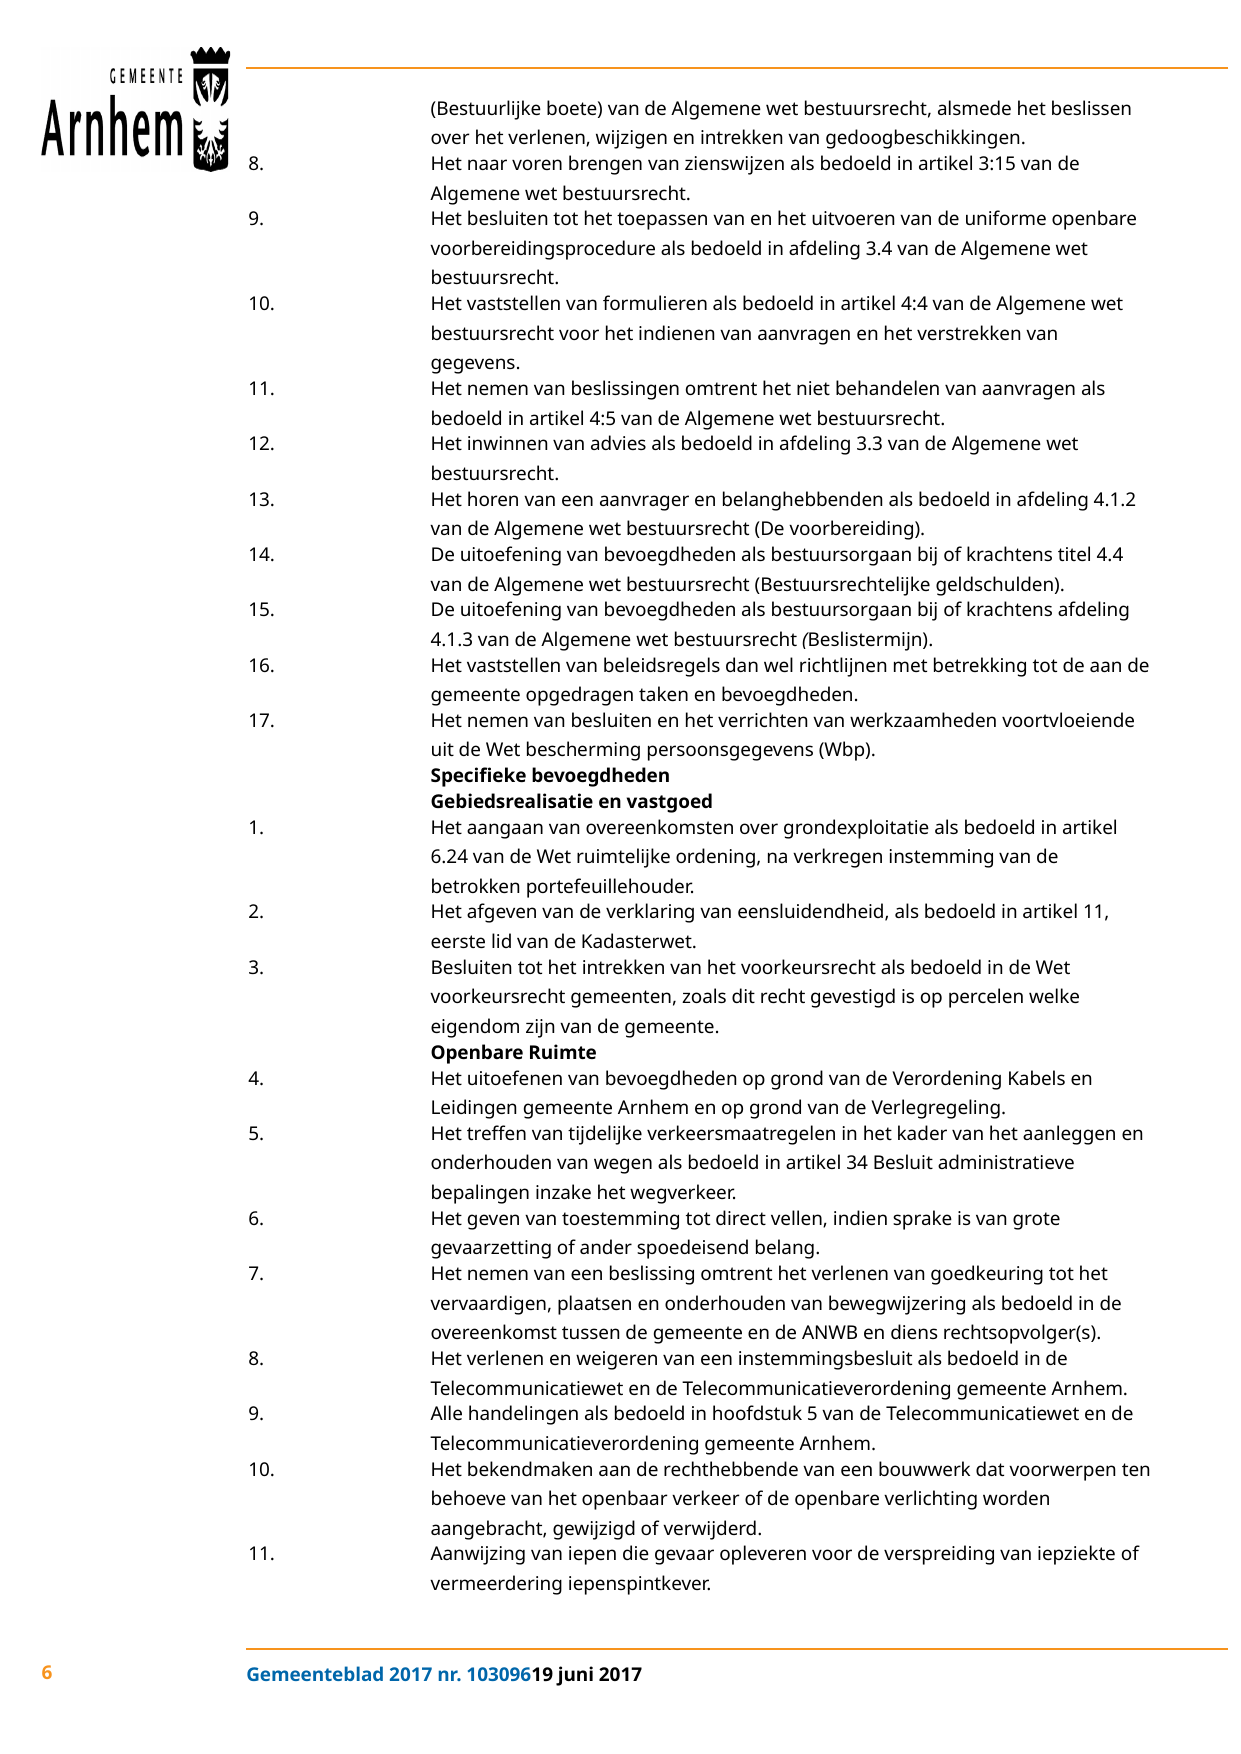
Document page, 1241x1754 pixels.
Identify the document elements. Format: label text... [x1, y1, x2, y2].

table_cell Het inwinnen van advies als bedoeld in afdeling 3.3 van de Algemene wet bestuursrecht. [430, 431, 1152, 486]
table_cell Het nemen van beslissingen omtrent het niet behandelen van aanvragen als bedoeld in artikel 4:5 van de Algemene wet bestuursrecht. [430, 375, 1152, 431]
table_cell 3. [248, 954, 430, 1039]
table_cell Openbare Ruimte [430, 1039, 1152, 1065]
table_cell Het vaststellen van formulieren als bedoeld in artikel 4:4 van de Algemene wet bestuursrecht voor het indienen van aanvragen en het verstrekken van gegevens. [430, 290, 1152, 375]
table_cell [248, 1039, 430, 1065]
table_cell Aanwijzing van iepen die gevaar opleveren voor de verspreiding van iepziekte of vermeerdering iepenspintkever. [430, 1541, 1152, 1596]
table_cell De uitoefening van bevoegdheden als bestuursorgaan bij of krachtens afdeling 4.1.3 van de Algemene wet bestuursrecht (Beslistermijn). [430, 596, 1152, 652]
table_cell Het bekendmaken aan de rechthebbende van een bouwwerk dat voorwerpen ten behoeve van het openbaar verkeer of de openbare verlichting worden aangebracht, gewijzigd of verwijderd. [430, 1456, 1152, 1541]
table_cell Besluiten tot het intrekken van het voorkeursrecht als bedoeld in de Wet voorkeursrecht gemeenten, zoals dit recht gevestigd is op percelen welke eigendom zijn van de gemeente. [430, 954, 1152, 1039]
table_cell Het afgeven van de verklaring van eensluidendheid, als bedoeld in artikel 11, eerste lid van de Kadasterwet. [430, 899, 1152, 954]
table_cell 9. [248, 1400, 430, 1456]
table_cell 6. [248, 1205, 430, 1260]
table_cell Het besluiten tot het toepassen van en het uitvoeren van de uniforme openbare voorbereidingsprocedure als bedoeld in afdeling 3.4 van de Algemene wet bestuursrecht. [430, 205, 1152, 290]
table_cell Het horen van een aanvrager en belanghebbenden als bedoeld in afdeling 4.1.2 van de Algemene wet bestuursrecht (De voorbereiding). [430, 486, 1152, 541]
table_cell 16. [248, 652, 430, 707]
table_cell [248, 763, 430, 788]
table_cell Het vaststellen van beleidsregels dan wel richtlijnen met betrekking tot de aan de gemeente opgedragen taken en bevoegdheden. [430, 652, 1152, 707]
table_cell 8. [248, 150, 430, 205]
picture [41, 47, 231, 172]
table_cell 2. [248, 899, 430, 954]
table_cell [248, 788, 430, 814]
table_cell Het geven van toestemming tot direct vellen, indien sprake is van grote gevaarzetting of ander spoedeisend belang. [430, 1205, 1152, 1260]
table_cell 8. [248, 1345, 430, 1400]
table_cell 5. [248, 1120, 430, 1205]
table_cell 11. [248, 1541, 430, 1596]
table_cell 7. [248, 1260, 430, 1345]
table_cell Gebiedsrealisatie en vastgoed [430, 788, 1152, 814]
table_cell Specifieke bevoegdheden [430, 763, 1152, 788]
table_cell (Bestuurlijke boete) van de Algemene wet bestuursrecht, alsmede het beslissen over het verlenen, wijzigen en intrekken van gedoogbeschikkingen. [430, 95, 1152, 150]
table_cell [248, 95, 430, 150]
table_cell 1. [248, 814, 430, 899]
table_cell Het uitoefenen van bevoegdheden op grond van de Verordening Kabels en Leidingen gemeente Arnhem en op grond van de Verlegregeling. [430, 1065, 1152, 1120]
table_cell 13. [248, 486, 430, 541]
table_cell 12. [248, 431, 430, 486]
table_cell Het treffen van tijdelijke verkeersmaatregelen in het kader van het aanleggen en onderhouden van wegen als bedoeld in artikel 34 Besluit administratieve bepalingen inzake het wegverkeer. [430, 1120, 1152, 1205]
table_cell 14. [248, 541, 430, 596]
table_cell Alle handelingen als bedoeld in hoofdstuk 5 van de Telecommunicatiewet en de Telecommunicatieverordening gemeente Arnhem. [430, 1400, 1152, 1456]
table_cell 11. [248, 375, 430, 431]
table_cell 9. [248, 205, 430, 290]
table_cell 10. [248, 290, 430, 375]
table_cell Het naar voren brengen van zienswijzen als bedoeld in artikel 3:15 van de Algemene wet bestuursrecht. [430, 150, 1152, 205]
table_cell Het verlenen en weigeren van een instemmingsbesluit als bedoeld in de Telecommunicatiewet en de Telecommunicatieverordening gemeente Arnhem. [430, 1345, 1152, 1400]
table_cell 4. [248, 1065, 430, 1120]
table_cell De uitoefening van bevoegdheden als bestuursorgaan bij of krachtens titel 4.4 van de Algemene wet bestuursrecht (Bestuursrechtelijke geldschulden). [430, 541, 1152, 596]
table_cell Het aangaan van overeenkomsten over grondexploitatie als bedoeld in artikel 6.24 van de Wet ruimtelijke ordening, na verkregen instemming van de betrokken portefeuillehouder. [430, 814, 1152, 899]
table_cell 10. [248, 1456, 430, 1541]
table_cell Het nemen van een beslissing omtrent het verlenen van goedkeuring tot het vervaardigen, plaatsen en onderhouden van bewegwijzering als bedoeld in de overeenkomst tussen de gemeente en de ANWB en diens rechtsopvolger(s). [430, 1260, 1152, 1345]
table_cell 15. [248, 596, 430, 652]
table_cell 17. [248, 707, 430, 762]
table_cell Het nemen van besluiten en het verrichten van werkzaamheden voortvloeiende uit de Wet bescherming persoonsgegevens (Wbp). [430, 707, 1152, 762]
